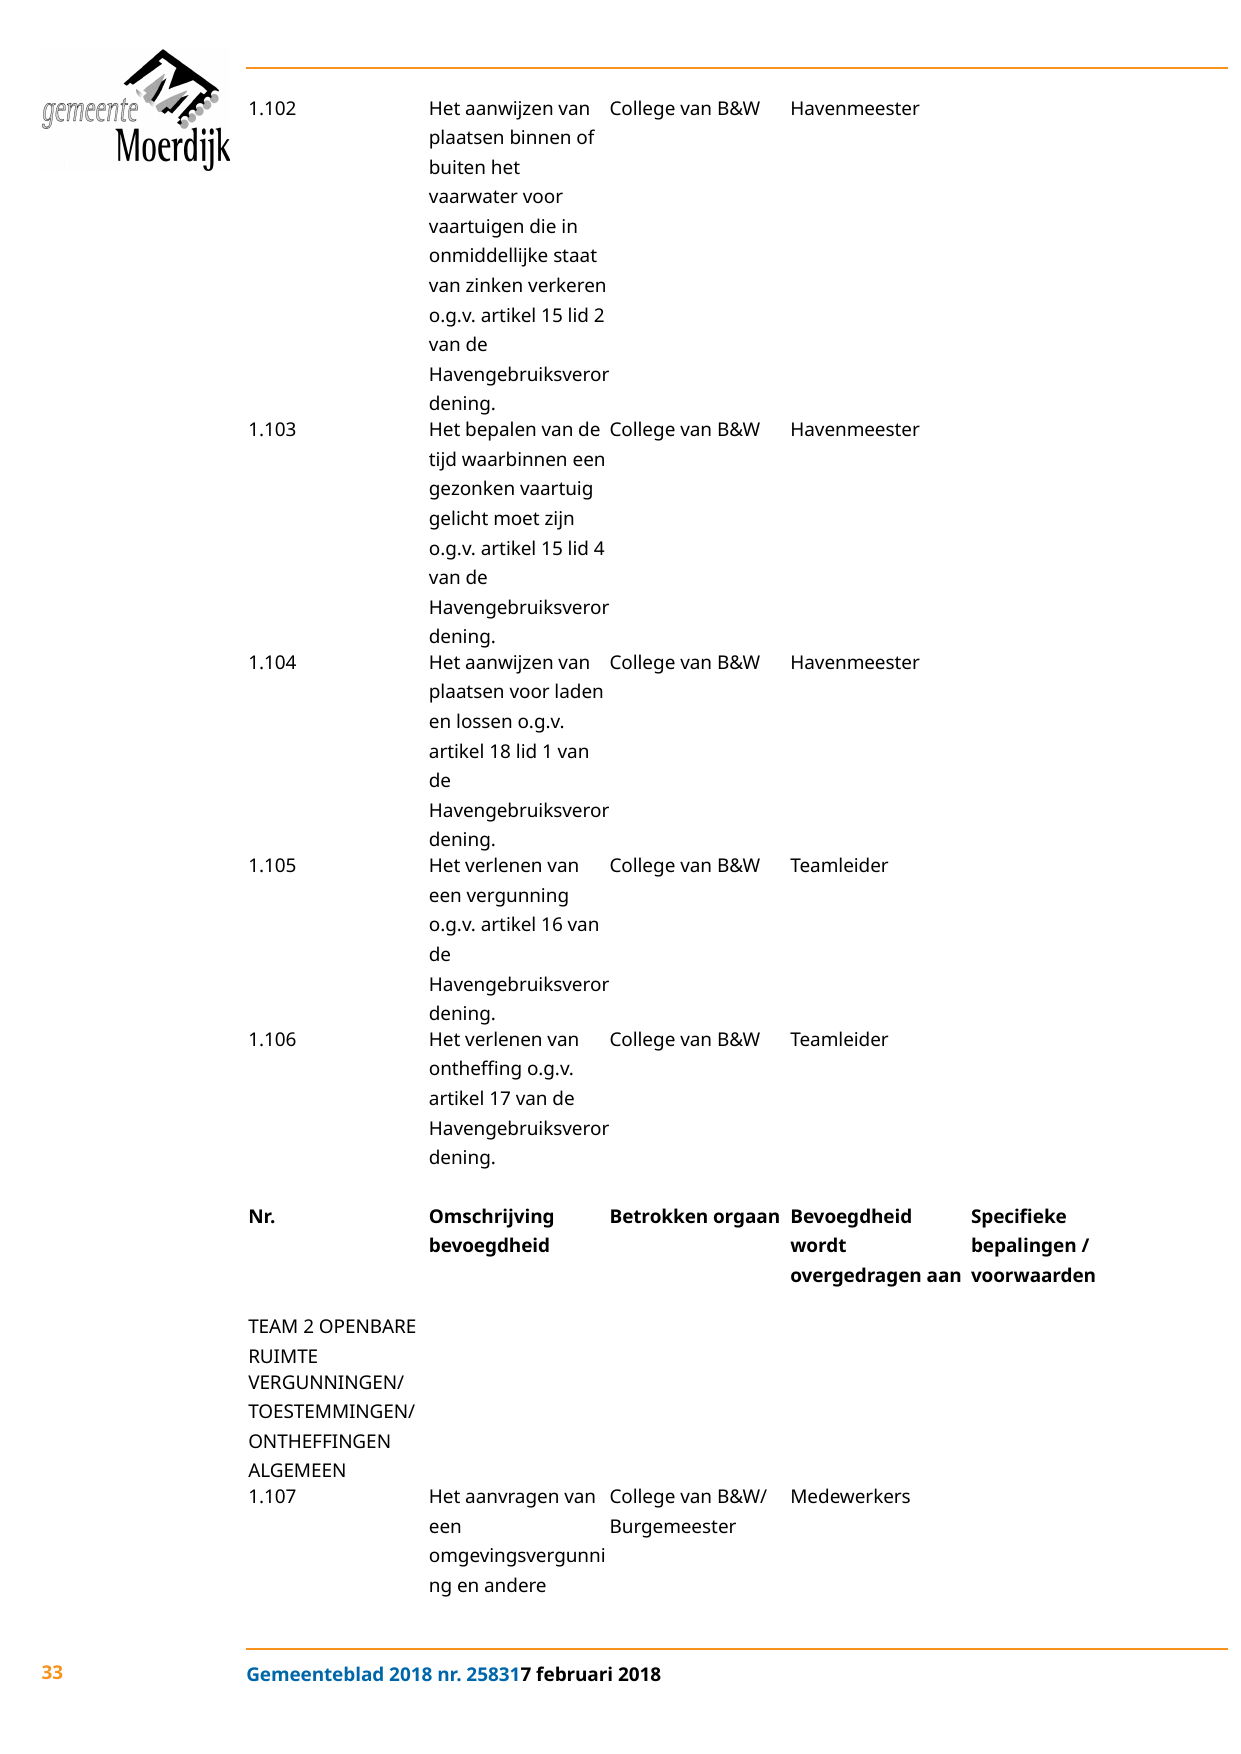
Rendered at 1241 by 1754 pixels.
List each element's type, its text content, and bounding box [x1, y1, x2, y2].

table_cell College van B&W [609, 95, 790, 416]
table_cell [971, 416, 1152, 649]
table_cell [971, 853, 1152, 1026]
table_cell [971, 1484, 1152, 1598]
table_cell Het aanwijzen van plaatsen binnen of buiten het vaarwater voor vaartuigen die in onmiddellijke staat van zinken verkeren o.g.v. artikel 15 lid 2 van de Havengebruiksverordening. [429, 95, 609, 416]
table_cell College van B&W/ Burgemeester [609, 1484, 790, 1598]
table_cell [971, 95, 1152, 416]
picture [41, 47, 231, 172]
table_cell College van B&W [609, 416, 790, 649]
table_cell Het bepalen van de tijd waarbinnen een gezonken vaartuig gelicht moet zijn o.g.v. artikel 15 lid 4 van de Havengebruiksverordening. [429, 416, 609, 649]
table_cell 1.107 [248, 1484, 429, 1598]
table_cell Het verlenen van ontheffing o.g.v. artikel 17 van de Havengebruiksverordening. [429, 1026, 609, 1170]
table_cell 1.102 [248, 95, 429, 416]
table_cell 1.104 [248, 649, 429, 852]
table_header Bevoegdheid wordt overgedragen aan [790, 1203, 971, 1288]
table_cell Havenmeester [790, 649, 971, 852]
table_cell 1.106 [248, 1026, 429, 1170]
table_cell 1.105 [248, 853, 429, 1026]
table_cell Teamleider [790, 1026, 971, 1170]
table_cell [971, 1026, 1152, 1170]
table_cell Het verlenen van een vergunning o.g.v. artikel 16 van de Havengebruiksverordening. [429, 853, 609, 1026]
table_header Nr. [248, 1203, 429, 1288]
table_cell VERGUNNINGEN/TOESTEMMINGEN/ONTHEFFINGEN ALGEMEEN [248, 1369, 429, 1483]
table_cell College van B&W [609, 649, 790, 852]
table_cell Havenmeester [790, 95, 971, 416]
table_header Omschrijving bevoegdheid [429, 1203, 609, 1288]
table_cell Medewerkers [790, 1484, 971, 1598]
table_cell [971, 649, 1152, 852]
table_cell Havenmeester [790, 416, 971, 649]
table_cell Het aanwijzen van plaatsen voor laden en lossen o.g.v. artikel 18 lid 1 van de Havengebruiksverordening. [429, 649, 609, 852]
table_header Betrokken orgaan [609, 1203, 790, 1288]
table_cell College van B&W [609, 1026, 790, 1170]
table_header TEAM 2 OPENBARE RUIMTE [248, 1314, 429, 1369]
table_cell Het aanvragen van een omgevingsvergunning en andere [429, 1484, 609, 1598]
table_cell 1.103 [248, 416, 429, 649]
table_header Specifieke bepalingen / voorwaarden [971, 1203, 1152, 1288]
table_cell College van B&W [609, 853, 790, 1026]
table_cell [248, 1288, 429, 1314]
table_cell Teamleider [790, 853, 971, 1026]
